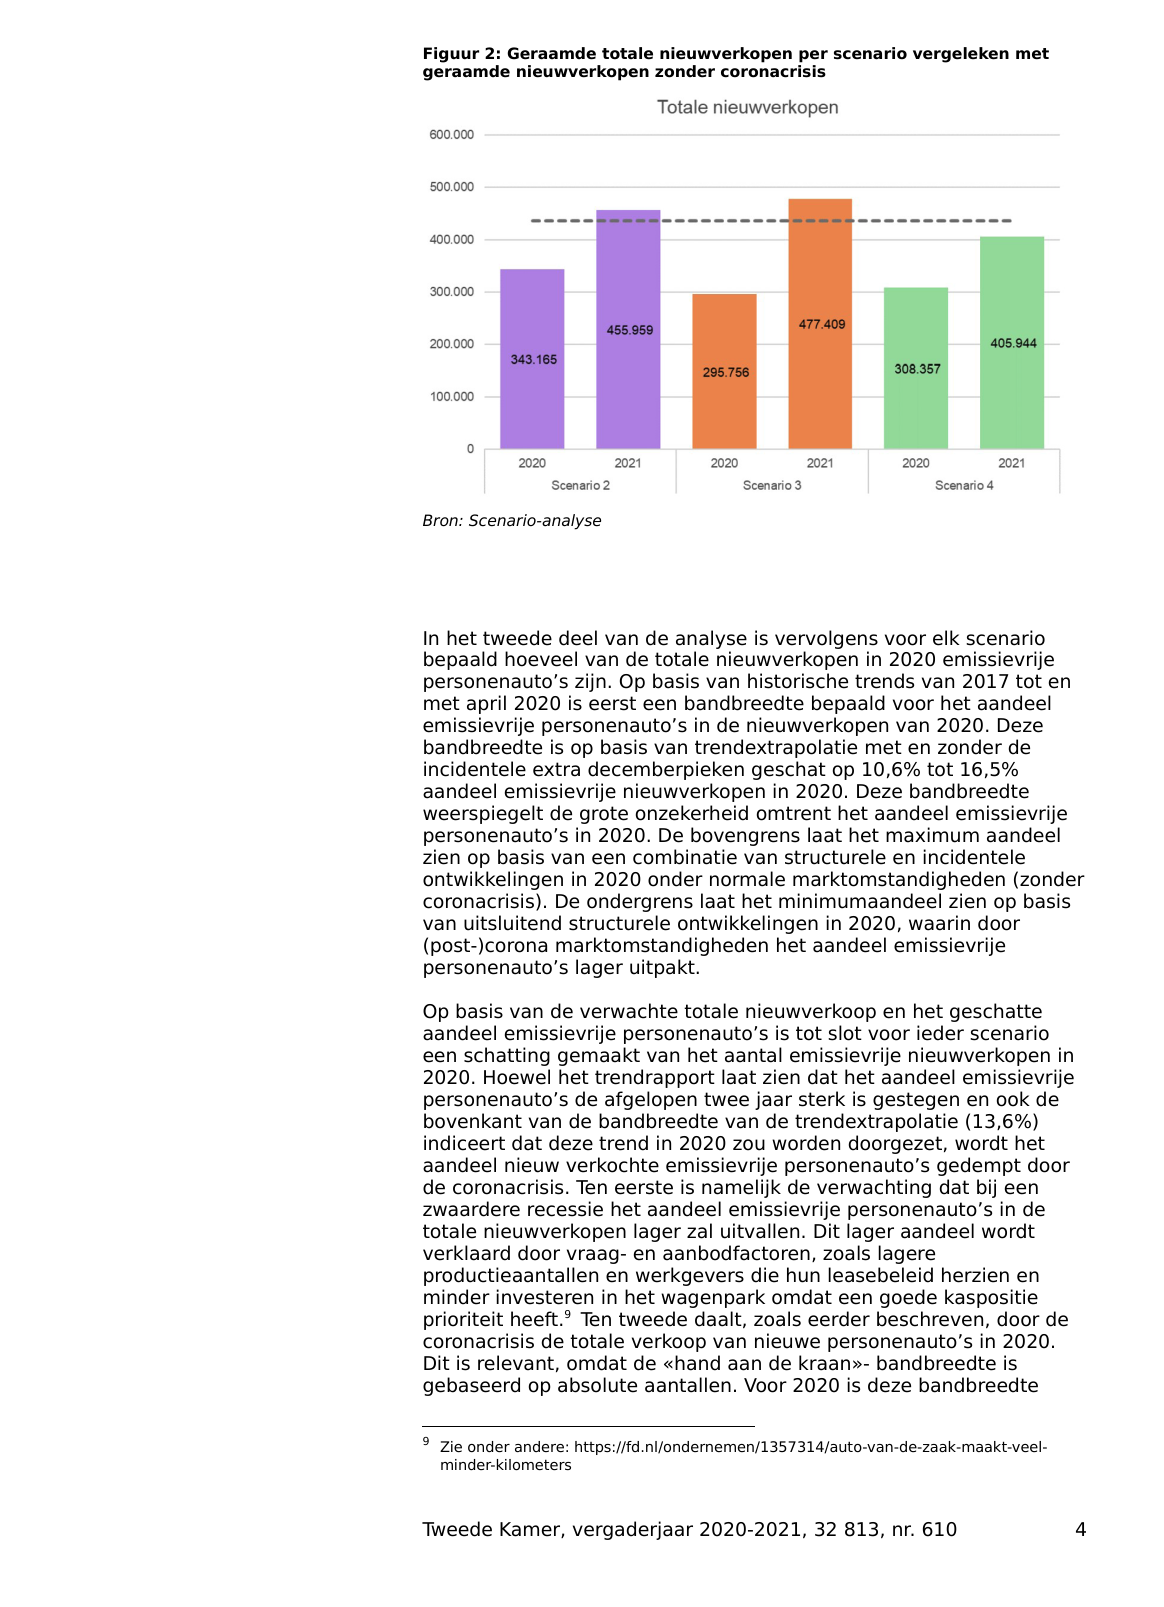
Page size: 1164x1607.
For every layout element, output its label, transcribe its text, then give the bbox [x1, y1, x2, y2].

text Figuur 2: Geraamde totale nieuwverkopen per scenario vergeleken met geraamde nieuwverkopen zonder coronacrisis [422, 45, 1072, 81]
text Bron: Scenario-analyse [422, 512, 1072, 530]
text In het tweede deel van de analyse is vervolgens voor elk scenario bepaald hoeveel van de totale nieuwverkopen in 2020 emissievrije personenauto’s zijn. Op basis van historische trends van 2017 tot en met april 2020 is eerst een bandbreedte bepaald voor het aandeel emissievrije personenauto’s in de nieuwverkopen van 2020. Deze bandbreedte is op basis van trendextrapolatie met en zonder de incidentele extra decemberpieken geschat op 10,6% tot 16,5% aandeel emissievrije nieuwverkopen in 2020. Deze bandbreedte weerspiegelt de grote onzekerheid omtrent het aandeel emissievrije personenauto’s in 2020. De bovengrens laat het maximum aandeel zien op basis van een combinatie van structurele en incidentele ontwikkelingen in 2020 onder normale marktomstandigheden (zonder coronacrisis). De ondergrens laat het minimumaandeel zien op basis van uitsluitend structurele ontwikkelingen in 2020, waarin door (post-)corona marktomstandigheden het aandeel emissievrije personenauto’s lager uitpakt. [422, 627, 1087, 979]
text Op basis van de verwachte totale nieuwverkoop en het geschatte aandeel emissievrije personenauto’s is tot slot voor ieder scenario een schatting gemaakt van het aantal emissievrije nieuwverkopen in 2020. Hoewel het trendrapport laat zien dat het aandeel emissievrije personenauto’s de afgelopen twee jaar sterk is gestegen en ook de bovenkant van de bandbreedte van de trendextrapolatie (13,6%) indiceert dat deze trend in 2020 zou worden doorgezet, wordt het aandeel nieuw verkochte emissievrije personenauto’s gedempt door de coronacrisis. Ten eerste is namelijk de verwachting dat bij een zwaardere recessie het aandeel emissievrije personenauto’s in de totale nieuwverkopen lager zal uitvallen. Dit lager aandeel wordt verklaard door vraag- en aanbodfactoren, zoals lagere productieaantallen en werkgevers die hun leasebeleid herzien en minder investeren in het wagenpark omdat een goede kaspositie prioriteit heeft. Ten tweede daalt, zoals eerder beschreven, door de coronacrisis de totale verkoop van nieuwe personenauto’s in 2020. Dit is relevant, omdat de «hand aan de kraan»- bandbreedte is gebaseerd op absolute aantallen. Voor 2020 is deze bandbreedte [422, 1001, 1087, 1397]
text Zie onder andere: https://fd.nl/ondernemen/1357314/auto-van-de-zaak-maakt-veel-minder-kilometers [422, 1435, 1087, 1474]
picture [422, 92, 1072, 501]
